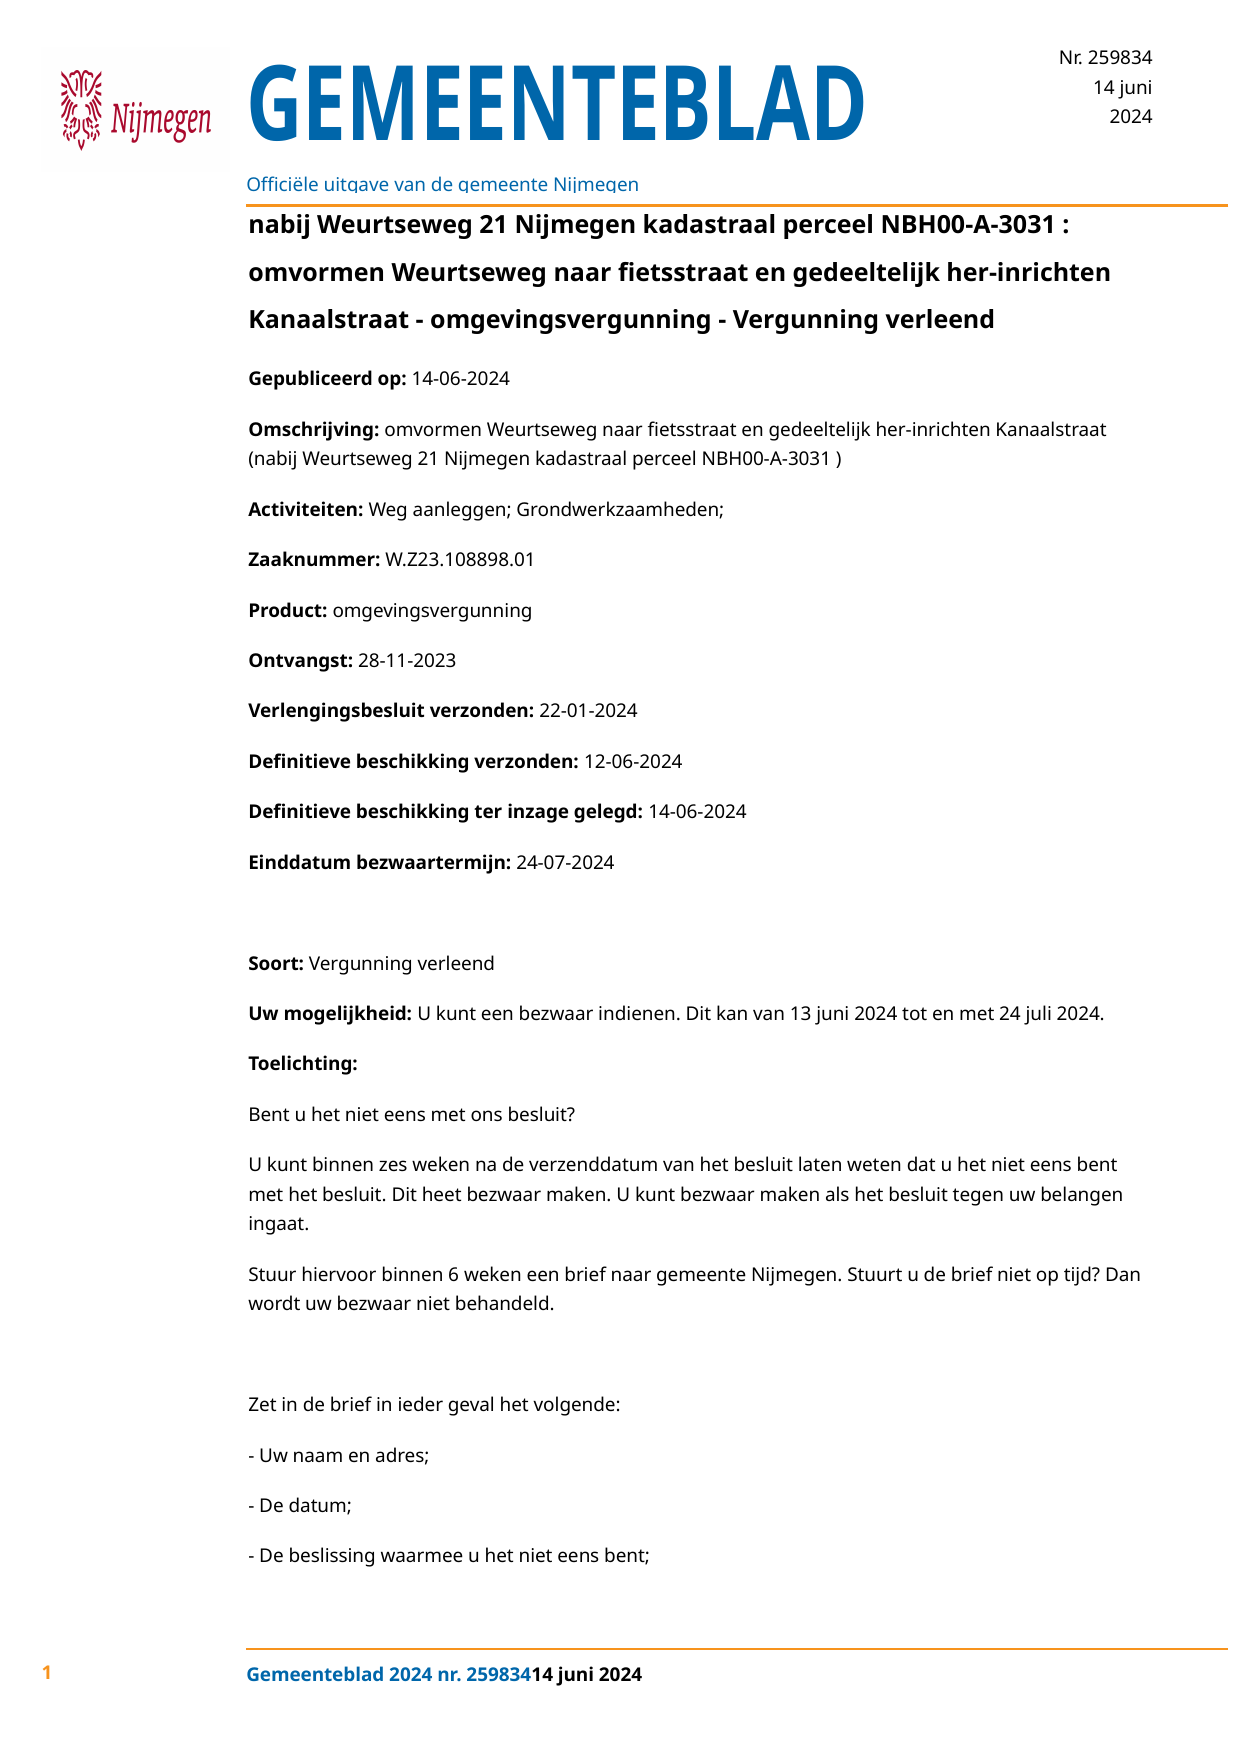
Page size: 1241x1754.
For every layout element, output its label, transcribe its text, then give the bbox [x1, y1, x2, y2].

picture [41, 47, 231, 172]
text Stuur hiervoor binnen 6 weken een brief naar gemeente Nijmegen. Stuurt u de brief niet op tijd? Dan wordt uw bezwaar niet behandeld. [248, 1261, 1152, 1316]
text Gepubliceerd op: 14-06-2024 [248, 366, 1152, 391]
text nabij Weurtseweg 21 Nijmegen kadastraal perceel NBH00-A-3031 : omvormen Weurtseweg naar fietsstraat en gedeeltelijk her-inrichten Kanaalstraat - omgevingsvergunning - Vergunning verleend [248, 207, 1152, 336]
text Soort: Vergunning verleend [248, 950, 1152, 975]
text - De datum; [248, 1492, 1152, 1518]
text Verlengingsbesluit verzonden: 22-01-2024 [248, 698, 1152, 723]
text Toelichting: [248, 1051, 1152, 1076]
text Definitieve beschikking verzonden: 12-06-2024 [248, 748, 1152, 774]
text Zet in de brief in ieder geval het volgende: [248, 1391, 1152, 1417]
text Bent u het niet eens met ons besluit? [248, 1101, 1152, 1127]
text Uw mogelijkheid: U kunt een bezwaar indienen. Dit kan van 13 juni 2024 tot en met 24 juli 2024. [248, 1000, 1152, 1026]
text - Uw naam en adres; [248, 1442, 1152, 1467]
text Zaaknummer: W.Z23.108898.01 [248, 546, 1152, 572]
text Definitieve beschikking ter inzage gelegd: 14-06-2024 [248, 798, 1152, 824]
text Omschrijving: omvormen Weurtseweg naar fietsstraat en gedeeltelijk her-inrichten Kanaalstraat (nabij Weurtseweg 21 Nijmegen kadastraal perceel NBH00-A-3031 ) [248, 416, 1152, 471]
text U kunt binnen zes weken na de verzenddatum van het besluit laten weten dat u het niet eens bent met het besluit. Dit heet bezwaar maken. U kunt bezwaar maken als het besluit tegen uw belangen ingaat. [248, 1151, 1152, 1236]
text Einddatum bezwaartermijn: 24-07-2024 [248, 849, 1152, 874]
text Ontvangst: 28-11-2023 [248, 647, 1152, 673]
text - De beslissing waarmee u het niet eens bent; [248, 1543, 1152, 1568]
text Activiteiten: Weg aanleggen; Grondwerkzaamheden; [248, 496, 1152, 522]
text Product: omgevingsvergunning [248, 597, 1152, 622]
